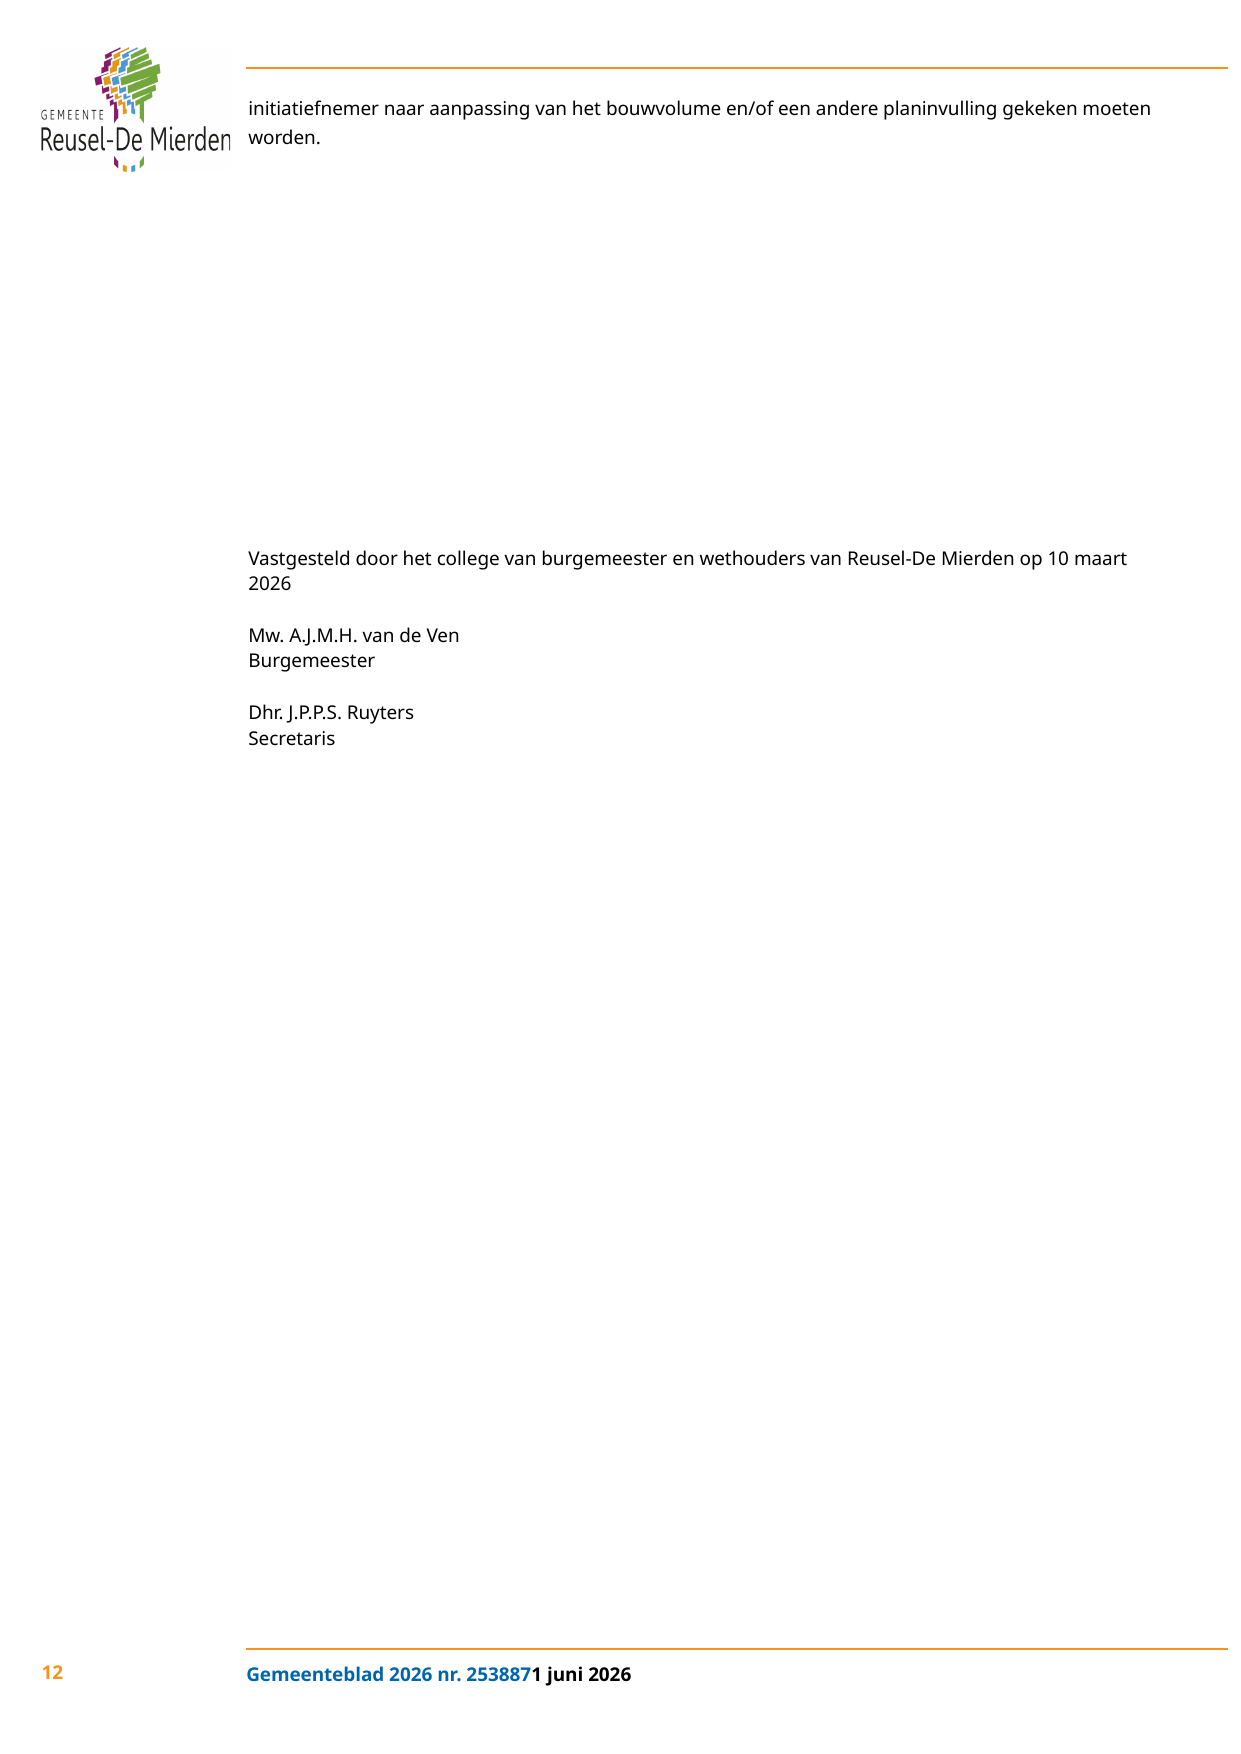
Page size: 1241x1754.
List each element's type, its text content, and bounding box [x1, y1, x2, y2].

text Secretaris [248, 725, 1152, 751]
text Dhr. J.P.P.S. Ruyters [248, 699, 1152, 725]
text Mw. A.J.M.H. van de Ven [248, 622, 1152, 648]
text initiatiefnemer naar aanpassing van het bouwvolume en/of een andere planinvulling gekeken moeten worden. [248, 95, 1152, 150]
text Burgemeester [248, 648, 1152, 673]
text Vastgesteld door het college van burgemeester en wethouders van Reusel-De Mierden op 10 maart 2026 [248, 545, 1152, 596]
picture [41, 47, 231, 172]
